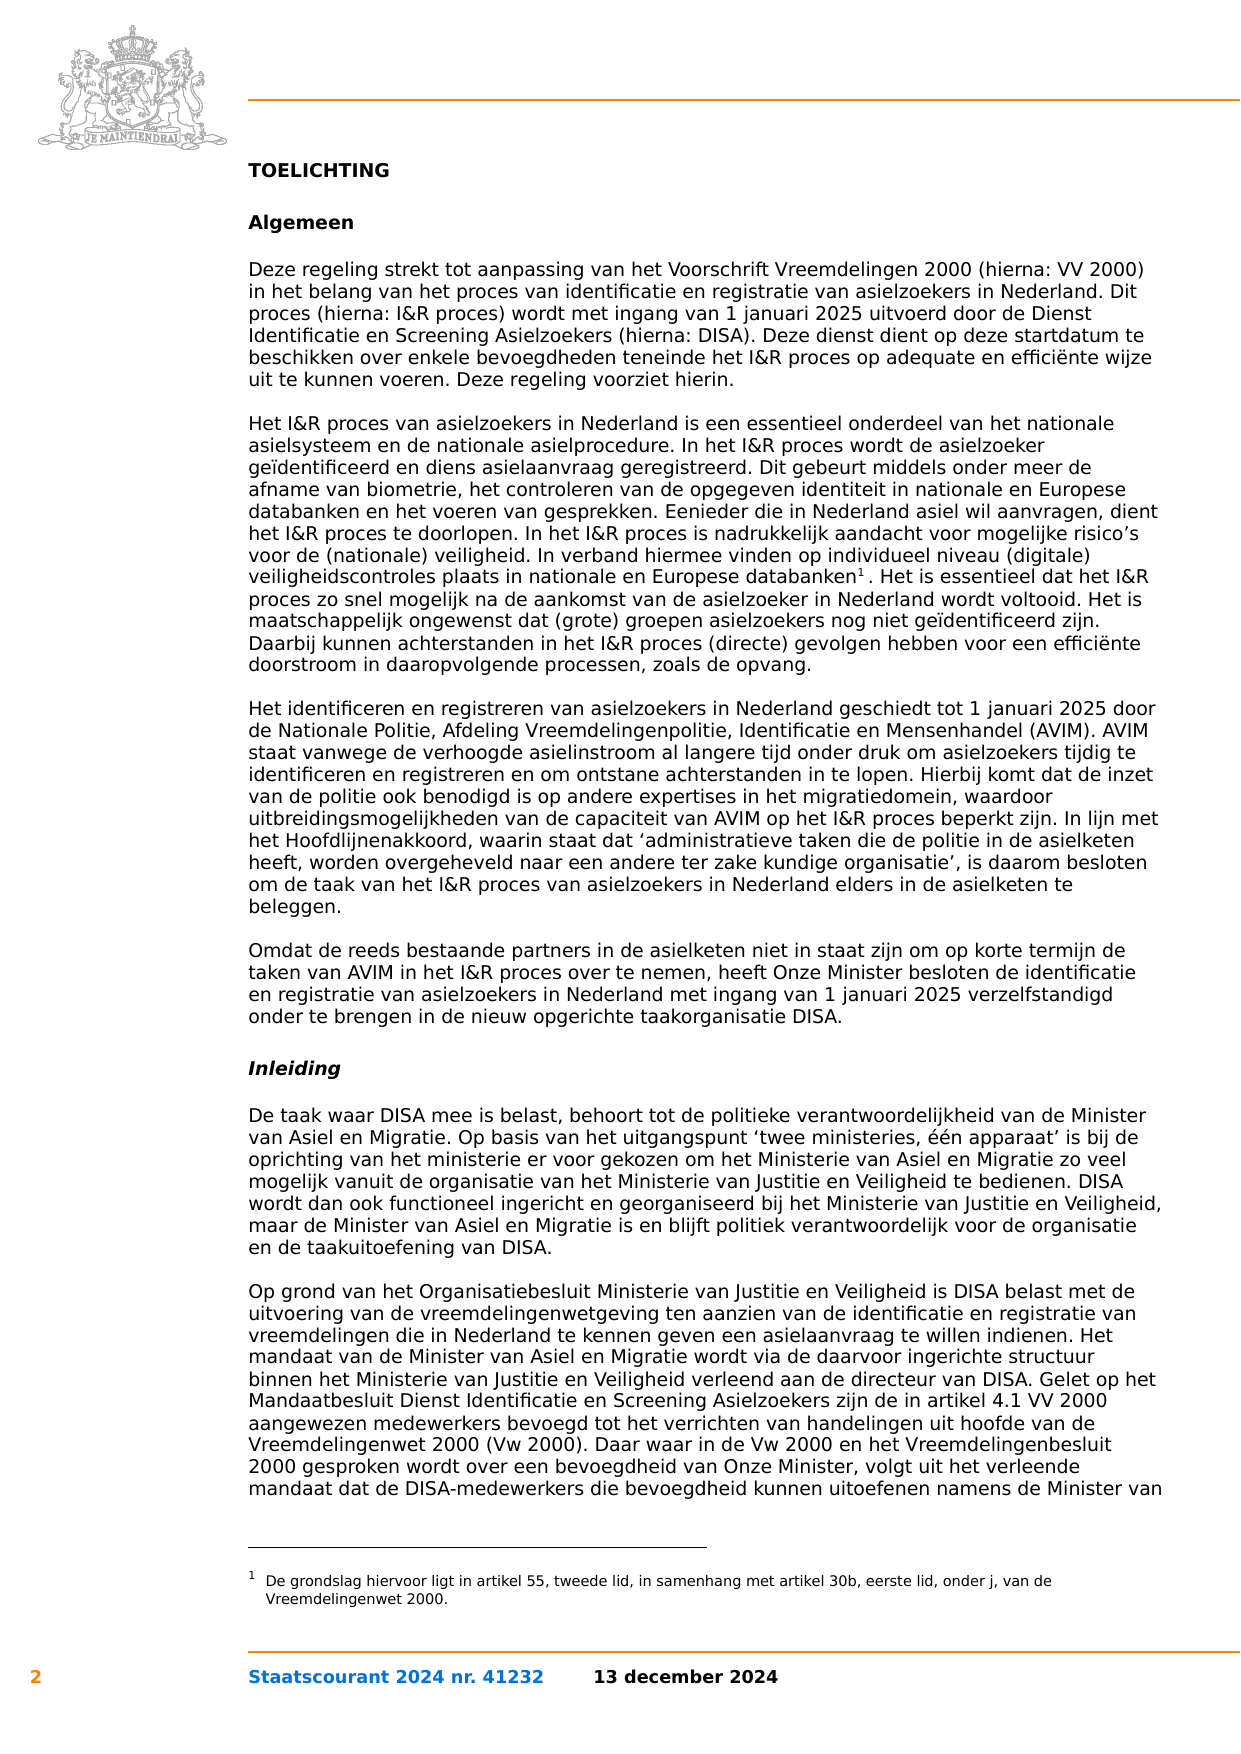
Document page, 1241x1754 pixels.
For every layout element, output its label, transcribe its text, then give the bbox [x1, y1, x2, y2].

text Op grond van het Organisatiebesluit Ministerie van Justitie en Veiligheid is DISA belast met de uitvoering van de vreemdelingenwetgeving ten aanzien van de identificatie en registratie van vreemdelingen die in Nederland te kennen geven een asielaanvraag te willen indienen. Het mandaat van de Minister van Asiel en Migratie wordt via de daarvoor ingerichte structuur binnen het Ministerie van Justitie en Veiligheid verleend aan de directeur van DISA. Gelet op het Mandaatbesluit Dienst Identificatie en Screening Asielzoekers zijn de in artikel 4.1 VV 2000 aangewezen medewerkers bevoegd tot het verrichten van handelingen uit hoofde van de Vreemdelingenwet 2000 (Vw 2000). Daar waar in de Vw 2000 en het Vreemdelingenbesluit 2000 gesproken wordt over een bevoegdheid van Onze Minister, volgt uit het verleende mandaat dat de DISA-medewerkers die bevoegdheid kunnen uitoefenen namens de Minister van [248, 1281, 1163, 1500]
text Omdat de reeds bestaande partners in de asielketen niet in staat zijn om op korte termijn de taken van AVIM in het I&R proces over te nemen, heeft Onze Minister besloten de identificatie en registratie van asielzoekers in Nederland met ingang van 1 januari 2025 verzelfstandigd onder te brengen in de nieuw opgerichte taakorganisatie DISA. [248, 940, 1163, 1028]
text Het identificeren en registreren van asielzoekers in Nederland geschiedt tot 1 januari 2025 door de Nationale Politie, Afdeling Vreemdelingenpolitie, Identificatie en Mensenhandel (AVIM). AVIM staat vanwege de verhoogde asielinstroom al langere tijd onder druk om asielzoekers tijdig te identificeren en registreren en om ontstane achterstanden in te lopen. Hierbij komt dat de inzet van de politie ook benodigd is op andere expertises in het migratiedomein, waardoor uitbreidingsmogelijkheden van de capaciteit van AVIM op het I&R proces beperkt zijn. In lijn met het Hoofdlijnenakkoord, waarin staat dat ‘administratieve taken die de politie in de asielketen heeft, worden overgeheveld naar een andere ter zake kundige organisatie’, is daarom besloten om de taak van het I&R proces van asielzoekers in Nederland elders in de asielketen te beleggen. [248, 698, 1163, 918]
subtitle Inleiding [248, 1058, 1163, 1080]
subtitle Algemeen [248, 212, 1163, 234]
text Het I&R proces van asielzoekers in Nederland is een essentieel onderdeel van het nationale asielsysteem en de nationale asielprocedure. In het I&R proces wordt de asielzoeker geïdentificeerd en diens asielaanvraag geregistreerd. Dit gebeurt middels onder meer de afname van biometrie, het controleren van de opgegeven identiteit in nationale en Europese databanken en het voeren van gesprekken. Eenieder die in Nederland asiel wil aanvragen, dient het I&R proces te doorlopen. In het I&R proces is nadrukkelijk aandacht voor mogelijke risico’s voor de (nationale) veiligheid. In verband hiermee vinden op individueel niveau (digitale) veiligheidscontroles plaats in nationale en Europese databanken. Het is essentieel dat het I&R proces zo snel mogelijk na de aankomst van de asielzoeker in Nederland wordt voltooid. Het is maatschappelijk ongewenst dat (grote) groepen asielzoekers nog niet geïdentificeerd zijn. Daarbij kunnen achterstanden in het I&R proces (directe) gevolgen hebben voor een efficiënte doorstroom in daaropvolgende processen, zoals de opvang. [248, 413, 1163, 676]
subtitle TOELICHTING [248, 160, 1163, 182]
text De grondslag hiervoor ligt in artikel 55, tweede lid, in samenhang met artikel 30b, eerste lid, onder j, van de Vreemdelingenwet 2000. [248, 1569, 1163, 1608]
picture [38, 25, 227, 150]
text Deze regeling strekt tot aanpassing van het Voorschrift Vreemdelingen 2000 (hierna: VV 2000) in het belang van het proces van identificatie en registratie van asielzoekers in Nederland. Dit proces (hierna: I&R proces) wordt met ingang van 1 januari 2025 uitvoerd door de Dienst Identificatie en Screening Asielzoekers (hierna: DISA). Deze dienst dient op deze startdatum te beschikken over enkele bevoegdheden teneinde het I&R proces op adequate en efficiënte wijze uit te kunnen voeren. Deze regeling voorziet hierin. [248, 259, 1163, 391]
text De taak waar DISA mee is belast, behoort tot de politieke verantwoordelijkheid van de Minister van Asiel en Migratie. Op basis van het uitgangspunt ‘twee ministeries, één apparaat’ is bij de oprichting van het ministerie er voor gekozen om het Ministerie van Asiel en Migratie zo veel mogelijk vanuit de organisatie van het Ministerie van Justitie en Veiligheid te bedienen. DISA wordt dan ook functioneel ingericht en georganiseerd bij het Ministerie van Justitie en Veiligheid, maar de Minister van Asiel en Migratie is en blijft politiek verantwoordelijk voor de organisatie en de taakuitoefening van DISA. [248, 1105, 1163, 1259]
